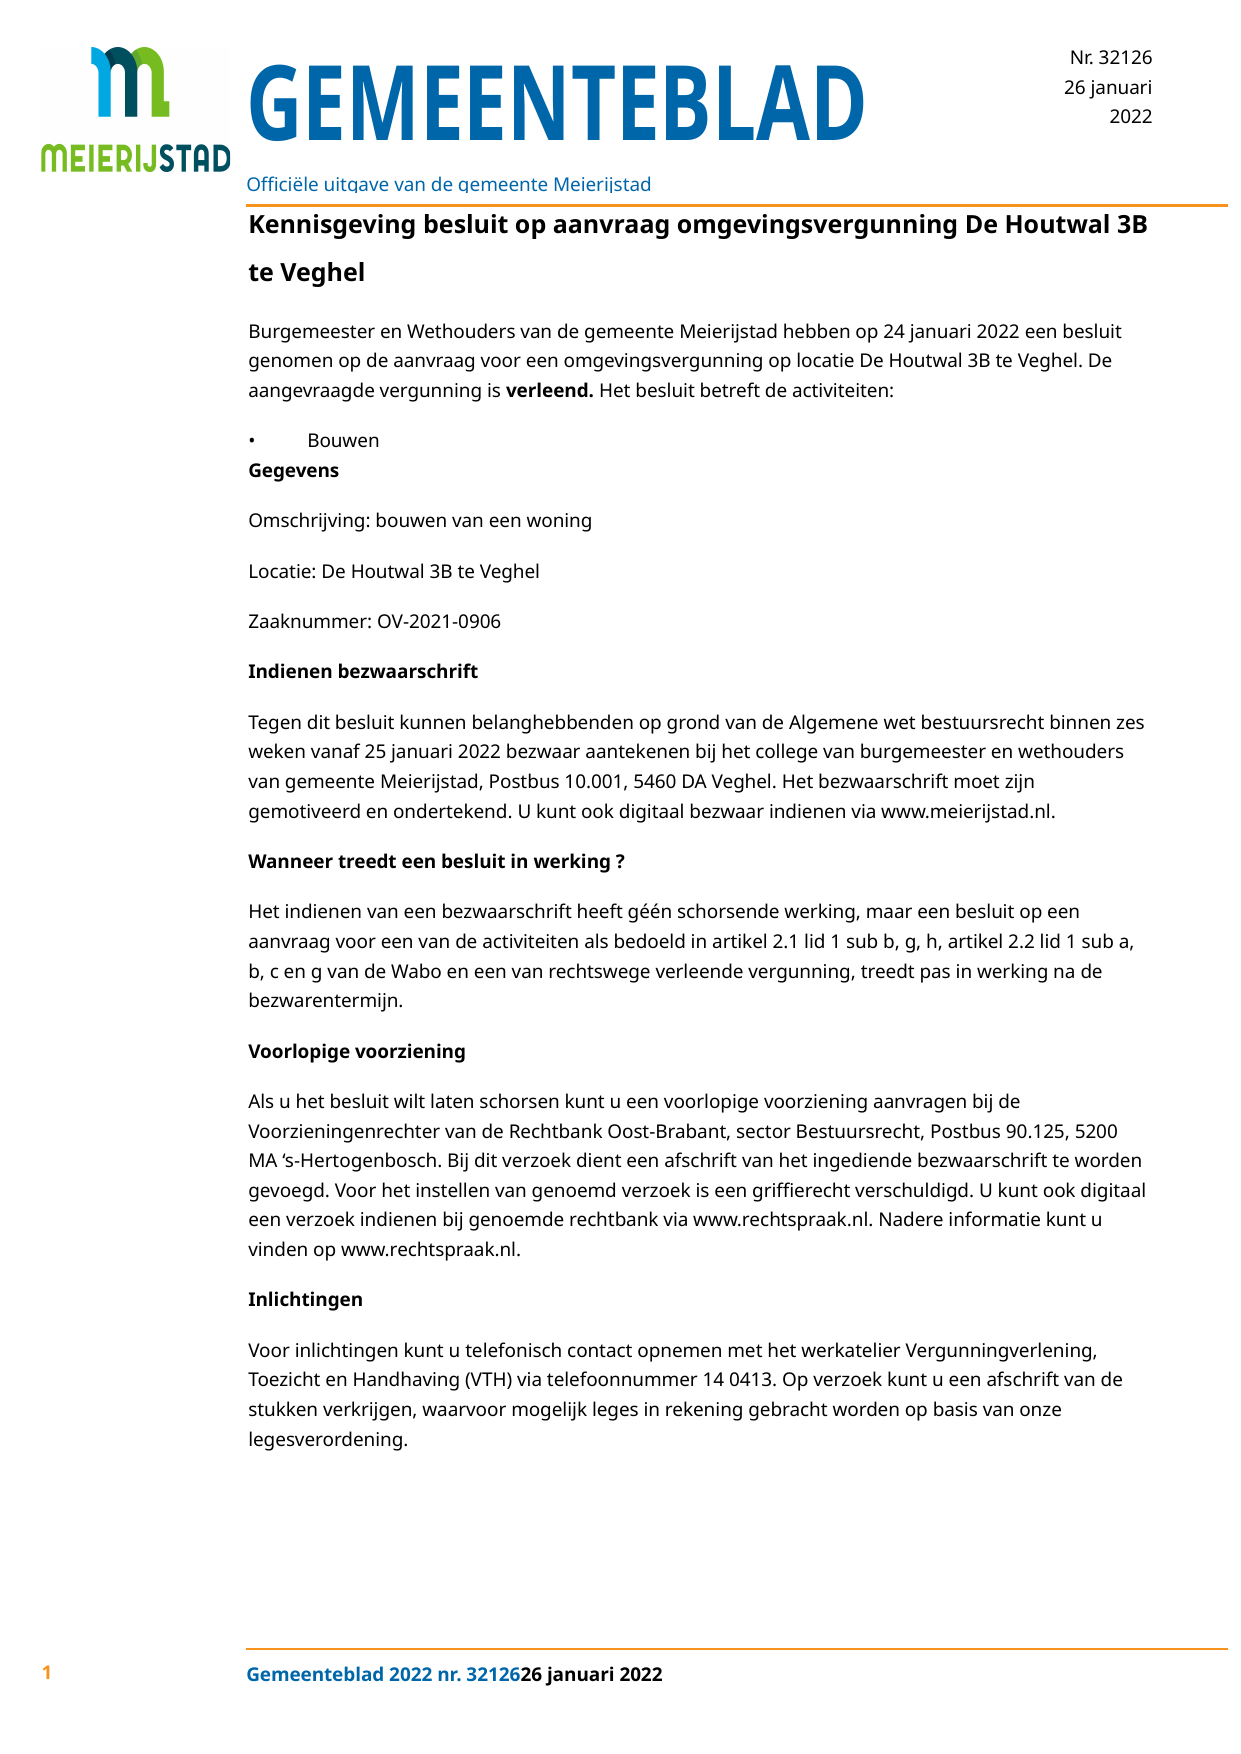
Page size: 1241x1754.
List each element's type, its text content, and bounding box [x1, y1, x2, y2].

text Voor inlichtingen kunt u telefonisch contact opnemen met het werkatelier Vergunningverlening, Toezicht en Handhaving (VTH) via telefoonnummer 14 0413. Op verzoek kunt u een afschrift van de stukken verkrijgen, waarvoor mogelijk leges in rekening gebracht worden op basis van onze legesverordening. [248, 1337, 1152, 1452]
text Tegen dit besluit kunnen belanghebbenden op grond van de Algemene wet bestuursrecht binnen zes weken vanaf 25 januari 2022 bezwaar aantekenen bij het college van burgemeester en wethouders van gemeente Meierijstad, Postbus 10.001, 5460 DA Veghel. Het bezwaarschrift moet zijn gemotiveerd en ondertekend. U kunt ook digitaal bezwaar indienen via www.meierijstad.nl. [248, 709, 1152, 824]
text Indienen bezwaarschrift [248, 659, 1152, 684]
text Locatie: De Houtwal 3B te Veghel [248, 558, 1152, 584]
text Zaaknummer: OV-2021-0906 [248, 608, 1152, 634]
text Wanneer treedt een besluit in werking ? [248, 848, 1152, 874]
text Gegevens [248, 457, 1152, 483]
list Bouwen [248, 427, 1152, 453]
text Burgemeester en Wethouders van de gemeente Meierijstad hebben op 24 januari 2022 een besluit genomen op de aanvraag voor een omgevingsvergunning op locatie De Houtwal 3B te Veghel. De aangevraagde vergunning is verleend. Het besluit betreft de activiteiten: [248, 318, 1152, 403]
picture [41, 47, 231, 172]
text Omschrijving: bouwen van een woning [248, 507, 1152, 533]
text Het indienen van een bezwaarschrift heeft géén schorsende werking, maar een besluit op een aanvraag voor een van de activiteiten als bedoeld in artikel 2.1 lid 1 sub b, g, h, artikel 2.2 lid 1 sub a, b, c en g van de Wabo en een van rechtswege verleende vergunning, treedt pas in werking na de bezwarentermijn. [248, 899, 1152, 1013]
text Als u het besluit wilt laten schorsen kunt u een voorlopige voorziening aanvragen bij de Voorzieningenrechter van de Rechtbank Oost-Brabant, sector Bestuursrecht, Postbus 90.125, 5200 MA ‘s-Hertogenbosch. Bij dit verzoek dient een afschrift van het ingediende bezwaarschrift te worden gevoegd. Voor het instellen van genoemd verzoek is een griffierecht verschuldigd. U kunt ook digitaal een verzoek indienen bij genoemde rechtbank via www.rechtspraak.nl. Nadere informatie kunt u vinden op www.rechtspraak.nl. [248, 1088, 1152, 1262]
text Inlichtingen [248, 1287, 1152, 1312]
text Voorlopige voorziening [248, 1038, 1152, 1064]
text Kennisgeving besluit op aanvraag omgevingsvergunning De Houtwal 3B te Veghel [248, 207, 1152, 288]
